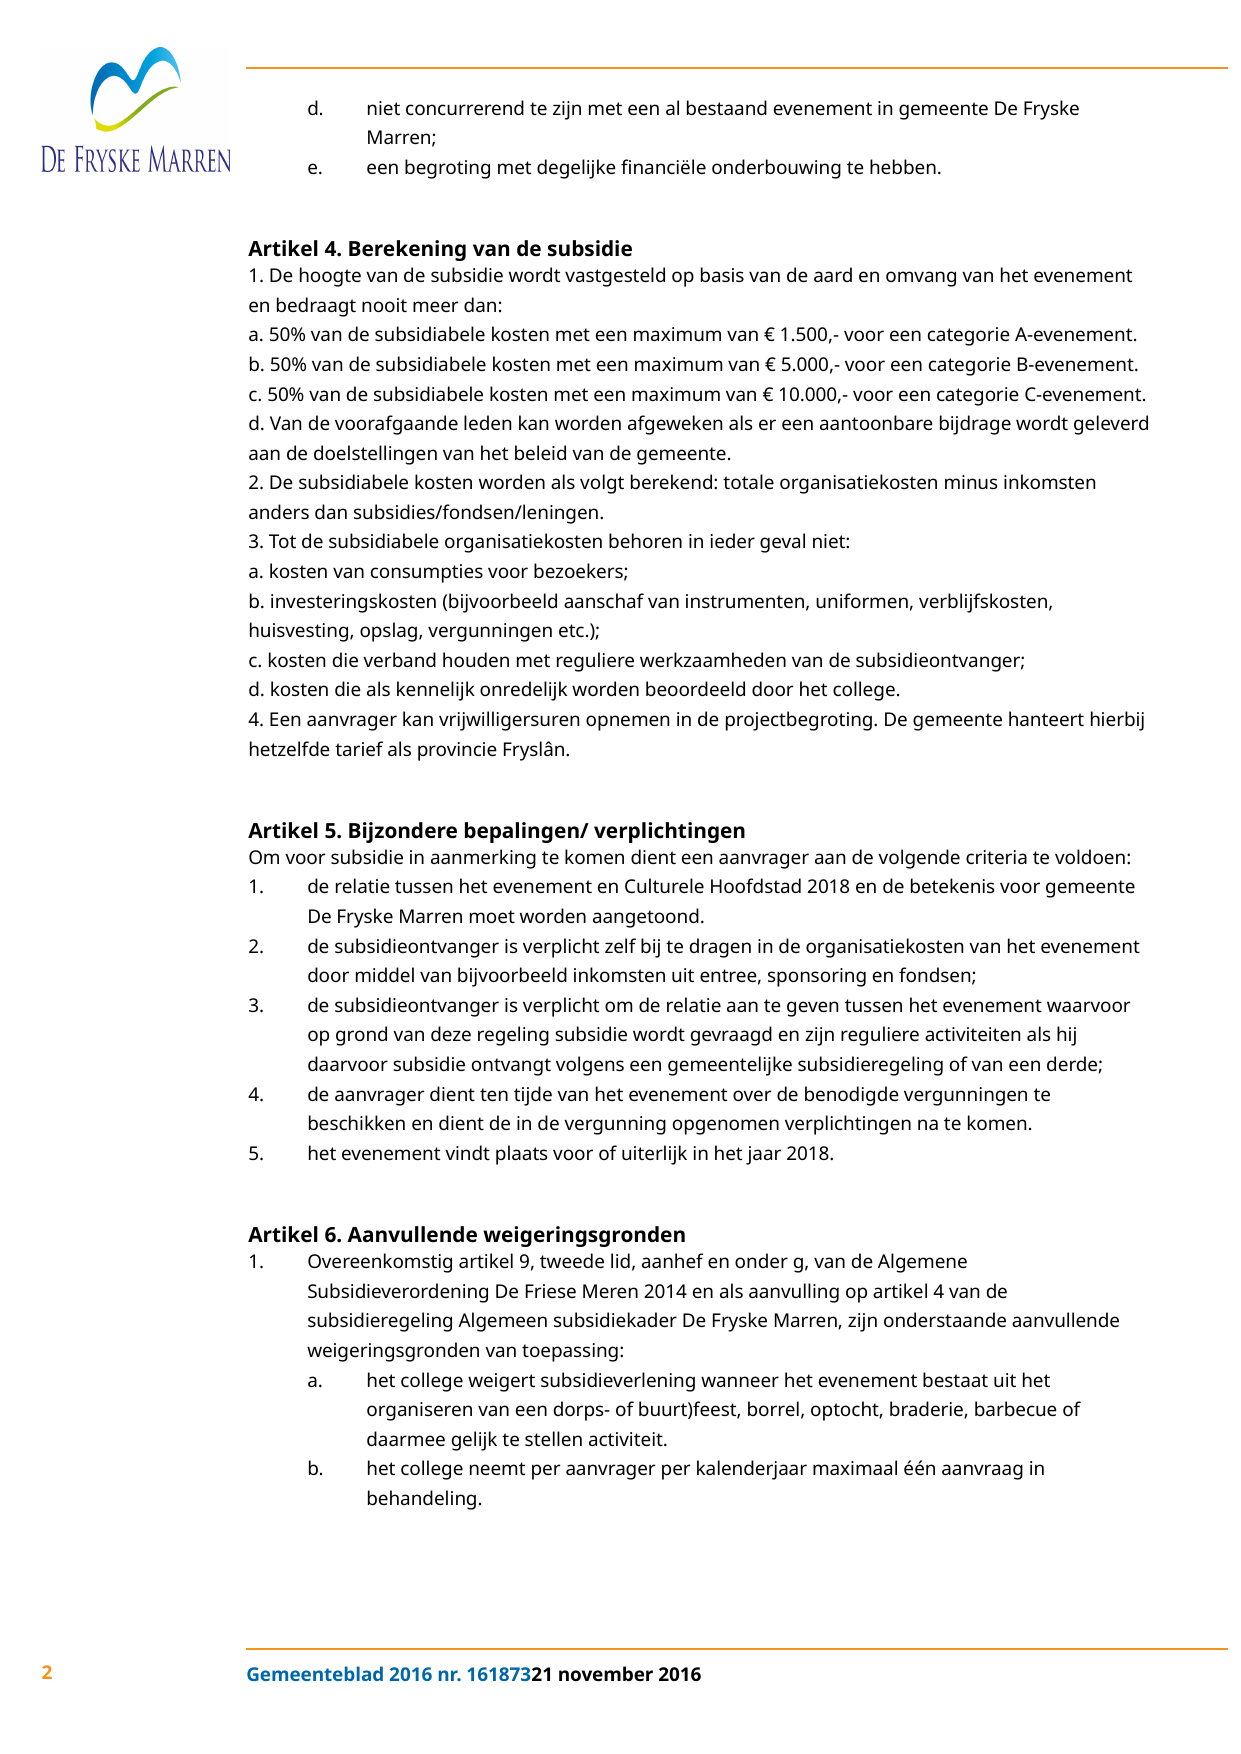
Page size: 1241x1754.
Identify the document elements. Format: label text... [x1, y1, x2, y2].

text c. kosten die verband houden met reguliere werkzaamheden van de subsidieontvanger; [248, 647, 1152, 673]
text b. 50% van de subsidiabele kosten met een maximum van € 5.000,- voor een categorie B-evenement. [248, 351, 1152, 377]
text d. Van de voorafgaande leden kan worden afgeweken als er een aantoonbare bijdrage wordt geleverd aan de doelstellingen van het beleid van de gemeente. [248, 410, 1152, 466]
text 1. De hoogte van de subsidie wordt vastgesteld op basis van de aard en omvang van het evenement en bedraagt nooit meer dan: [248, 262, 1152, 318]
text 2. De subsidiabele kosten worden als volgt berekend: totale organisatiekosten minus inkomsten anders dan subsidies/fondsen/leningen. [248, 469, 1152, 525]
list de subsidieontvanger is verplicht zelf bij te dragen in de organisatiekosten van het evenement door middel van bijvoorbeeld inkomsten uit entree, sponsoring en fondsen; [248, 933, 1152, 988]
text d. kosten die als kennelijk onredelijk worden beoordeeld door het college. [248, 677, 1152, 702]
text Artikel 6. Aanvullende weigeringsgronden [248, 1220, 1152, 1248]
text b. investeringskosten (bijvoorbeeld aanschaf van instrumenten, uniformen, verblijfskosten, huisvesting, opslag, vergunningen etc.); [248, 588, 1152, 643]
list Overeenkomstig artikel 9, tweede lid, aanhef en onder g, van de Algemene Subsidieverordening De Friese Meren 2014 en als aanvulling op artikel 4 van de subsidieregeling Algemeen subsidiekader De Fryske Marren, zijn onderstaande aanvullende weigeringsgronden van toepassing: [248, 1248, 1152, 1363]
text a. kosten van consumpties voor bezoekers; [248, 558, 1152, 584]
list de subsidieontvanger is verplicht om de relatie aan te geven tussen het evenement waarvoor op grond van deze regeling subsidie wordt gevraagd en zijn reguliere activiteiten als hij daarvoor subsidie ontvangt volgens een gemeentelijke subsidieregeling of van een derde; [248, 992, 1152, 1077]
list het evenement vindt plaats voor of uiterlijk in het jaar 2018. [248, 1140, 1152, 1166]
list de aanvrager dient ten tijde van het evenement over de benodigde vergunningen te beschikken en dient de in de vergunning opgenomen verplichtingen na te komen. [248, 1081, 1152, 1136]
text c. 50% van de subsidiabele kosten met een maximum van € 10.000,- voor een categorie C-evenement. [248, 381, 1152, 406]
list het college weigert subsidieverlening wanneer het evenement bestaat uit het organiseren van een dorps- of buurt)feest, borrel, optocht, braderie, barbecue of daarmee gelijk te stellen activiteit. [307, 1367, 1152, 1452]
text 4. Een aanvrager kan vrijwilligersuren opnemen in de projectbegroting. De gemeente hanteert hierbij hetzelfde tarief als provincie Fryslân. [248, 706, 1152, 761]
picture [41, 47, 231, 172]
text a. 50% van de subsidiabele kosten met een maximum van € 1.500,- voor een categorie A-evenement. [248, 322, 1152, 347]
text Om voor subsidie in aanmerking te komen dient een aanvrager aan de volgende criteria te voldoen: [248, 844, 1152, 870]
list een begroting met degelijke financiële onderbouwing te hebben. [307, 154, 1152, 180]
list het college neemt per aanvrager per kalenderjaar maximaal één aanvraag in behandeling. [307, 1456, 1152, 1511]
list niet concurrerend te zijn met een al bestaand evenement in gemeente De Fryske Marren; [307, 95, 1152, 150]
list de relatie tussen het evenement en Culturele Hoofdstad 2018 en de betekenis voor gemeente De Fryske Marren moet worden aangetoond. [248, 874, 1152, 929]
text Artikel 4. Berekening van de subsidie [248, 234, 1152, 262]
text Artikel 5. Bijzondere bepalingen/ verplichtingen [248, 816, 1152, 844]
text 3. Tot de subsidiabele organisatiekosten behoren in ieder geval niet: [248, 529, 1152, 554]
